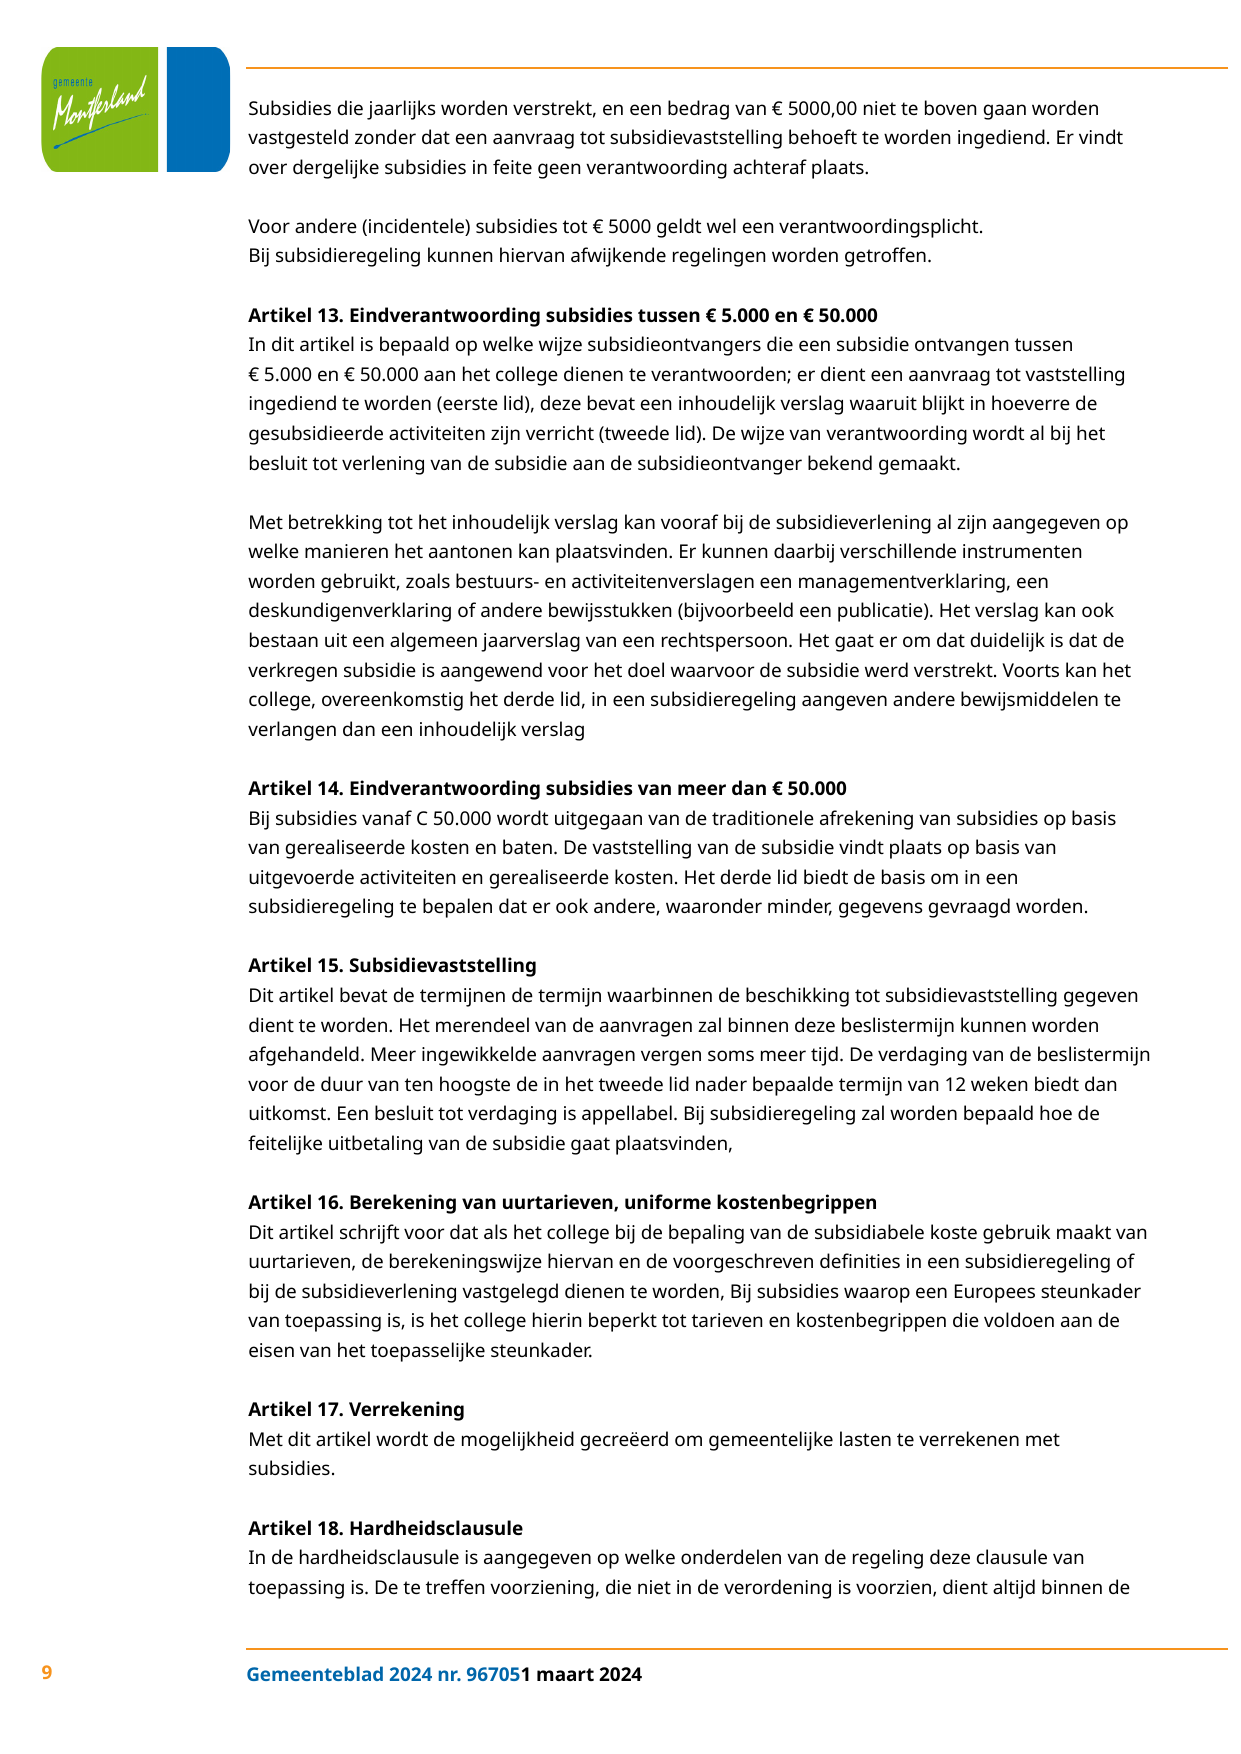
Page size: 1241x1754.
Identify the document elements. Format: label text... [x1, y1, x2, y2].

text Artikel 17. Verrekening [248, 1396, 1152, 1422]
text Subsidies die jaarlijks worden verstrekt, en een bedrag van € 5000,00 niet te boven gaan worden vastgesteld zonder dat een aanvraag tot subsidievaststelling behoeft te worden ingediend. Er vindt over dergelijke subsidies in feite geen verantwoording achteraf plaats. [248, 95, 1152, 180]
text Artikel 16. Berekening van uurtarieven, uniforme kostenbegrippen [248, 1189, 1152, 1215]
text Bij subsidieregeling kunnen hiervan afwijkende regelingen worden getroffen. [248, 243, 1152, 268]
text In dit artikel is bepaald op welke wijze subsidieontvangers die een subsidie ontvangen tussen [248, 331, 1152, 357]
text Met dit artikel wordt de mogelijkheid gecreëerd om gemeentelijke lasten te verrekenen met subsidies. [248, 1426, 1152, 1481]
text € 5.000 en € 50.000 aan het college dienen te verantwoorden; er dient een aanvraag tot vaststelling ingediend te worden (eerste lid), deze bevat een inhoudelijk verslag waaruit blijkt in hoeverre de gesubsidieerde activiteiten zijn verricht (tweede lid). De wijze van verantwoording wordt al bij het besluit tot verlening van de subsidie aan de subsidieontvanger bekend gemaakt. [248, 361, 1152, 476]
picture [41, 47, 231, 172]
text Artikel 14. Eindverantwoording subsidies van meer dan € 50.000 [248, 775, 1152, 801]
text Artikel 15. Subsidievaststelling [248, 953, 1152, 978]
text Artikel 18. Hardheidsclausule [248, 1515, 1152, 1541]
text Met betrekking tot het inhoudelijk verslag kan vooraf bij de subsidieverlening al zijn aangegeven op welke manieren het aantonen kan plaatsvinden. Er kunnen daarbij verschillende instrumenten worden gebruikt, zoals bestuurs- en activiteitenverslagen een managementverklaring, een deskundigenverklaring of andere bewijsstukken (bijvoorbeeld een publicatie). Het verslag kan ook bestaan uit een algemeen jaarverslag van een rechtspersoon. Het gaat er om dat duidelijk is dat de verkregen subsidie is aangewend voor het doel waarvoor de subsidie werd verstrekt. Voorts kan het college, overeenkomstig het derde lid, in een subsidieregeling aangeven andere bewijsmiddelen te verlangen dan een inhoudelijk verslag [248, 509, 1152, 742]
text Dit artikel schrijft voor dat als het college bij de bepaling van de subsidiabele koste gebruik maakt van uurtarieven, de berekeningswijze hiervan en de voorgeschreven definities in een subsidieregeling of bij de subsidieverlening vastgelegd dienen te worden, Bij subsidies waarop een Europees steunkader van toepassing is, is het college hierin beperkt tot tarieven en kostenbegrippen die voldoen aan de eisen van het toepasselijke steunkader. [248, 1219, 1152, 1363]
text In de hardheidsclausule is aangegeven op welke onderdelen van de regeling deze clausule van toepassing is. De te treffen voorziening, die niet in de verordening is voorzien, dient altijd binnen de [248, 1544, 1152, 1600]
text Bij subsidies vanaf C 50.000 wordt uitgegaan van de traditionele afrekening van subsidies op basis van gerealiseerde kosten en baten. De vaststelling van de subsidie vindt plaats op basis van uitgevoerde activiteiten en gerealiseerde kosten. Het derde lid biedt de basis om in een subsidieregeling te bepalen dat er ook andere, waaronder minder, gegevens gevraagd worden. [248, 805, 1152, 919]
text Artikel 13. Eindverantwoording subsidies tussen € 5.000 en € 50.000 [248, 302, 1152, 328]
text Dit artikel bevat de termijnen de termijn waarbinnen de beschikking tot subsidievaststelling gegeven dient te worden. Het merendeel van de aanvragen zal binnen deze beslistermijn kunnen worden afgehandeld. Meer ingewikkelde aanvragen vergen soms meer tijd. De verdaging van de beslistermijn voor de duur van ten hoogste de in het tweede lid nader bepaalde termijn van 12 weken biedt dan uitkomst. Een besluit tot verdaging is appellabel. Bij subsidieregeling zal worden bepaald hoe de feitelijke uitbetaling van de subsidie gaat plaatsvinden, [248, 982, 1152, 1156]
text Voor andere (incidentele) subsidies tot € 5000 geldt wel een verantwoordingsplicht. [248, 213, 1152, 239]
